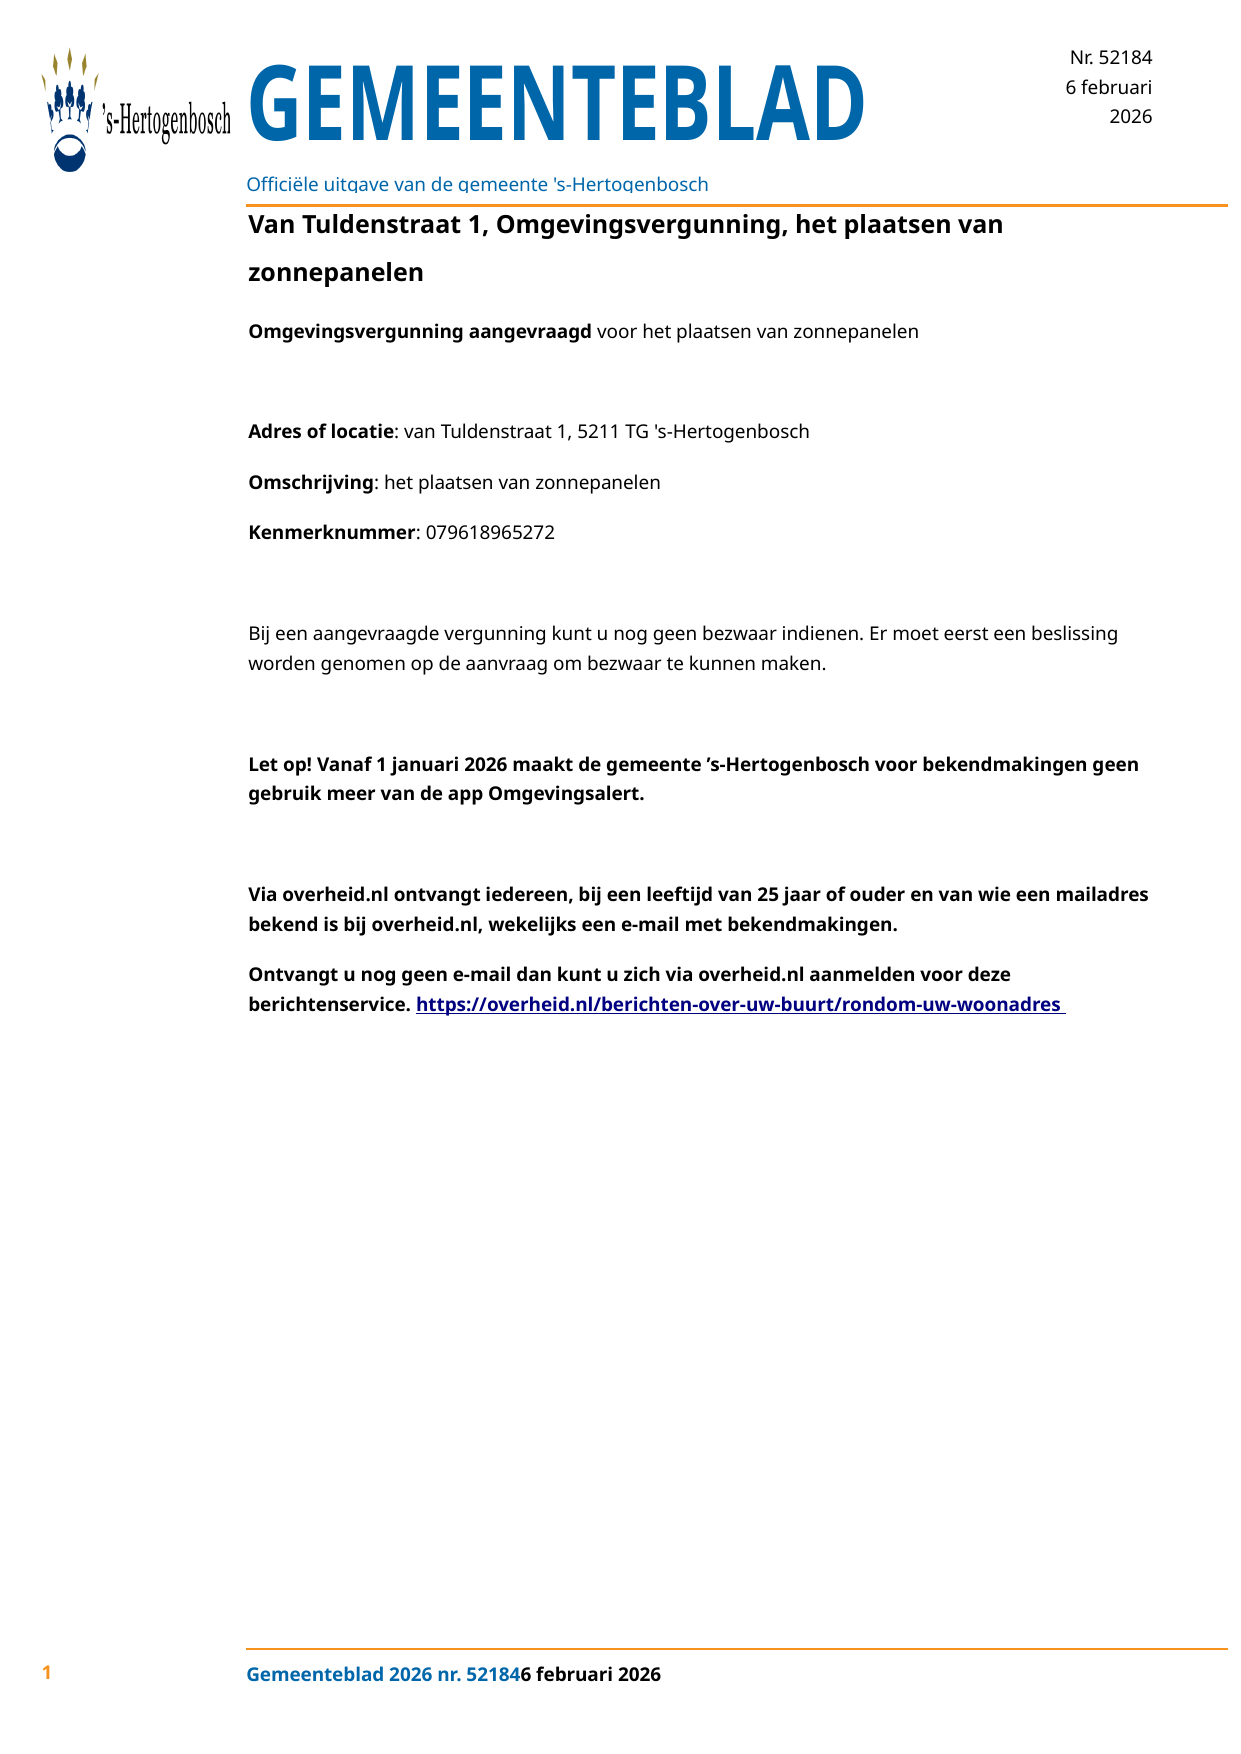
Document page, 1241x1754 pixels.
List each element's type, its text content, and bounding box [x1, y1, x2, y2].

picture [41, 47, 231, 172]
text Van Tuldenstraat 1, Omgevingsvergunning, het plaatsen van zonnepanelen [248, 207, 1152, 288]
text Via overheid.nl ontvangt iedereen, bij een leeftijd van 25 jaar of ouder en van wie een mailadres bekend is bij overheid.nl, wekelijks een e-mail met bekendmakingen. [248, 881, 1152, 937]
text Omschrijving: het plaatsen van zonnepanelen [248, 469, 1152, 495]
text Kenmerknummer: 079618965272 [248, 519, 1152, 545]
text Adres of locatie: van Tuldenstraat 1, 5211 TG 's-Hertogenbosch [248, 419, 1152, 444]
text Ontvangt u nog geen e-mail dan kunt u zich via overheid.nl aanmelden voor deze berichtenservice. https://overheid.nl/berichten-over-uw-buurt/rondom-uw-woonadres [248, 961, 1152, 1017]
text Omgevingsvergunning aangevraagd voor het plaatsen van zonnepanelen [248, 318, 1152, 344]
text Bij een aangevraagde vergunning kunt u nog geen bezwaar indienen. Er moet eerst een beslissing worden genomen op de aanvraag om bezwaar te kunnen maken. [248, 620, 1152, 676]
text Let op! Vanaf 1 januari 2026 maakt de gemeente ’s-Hertogenbosch voor bekendmakingen geen gebruik meer van de app Omgevingsalert. [248, 751, 1152, 806]
